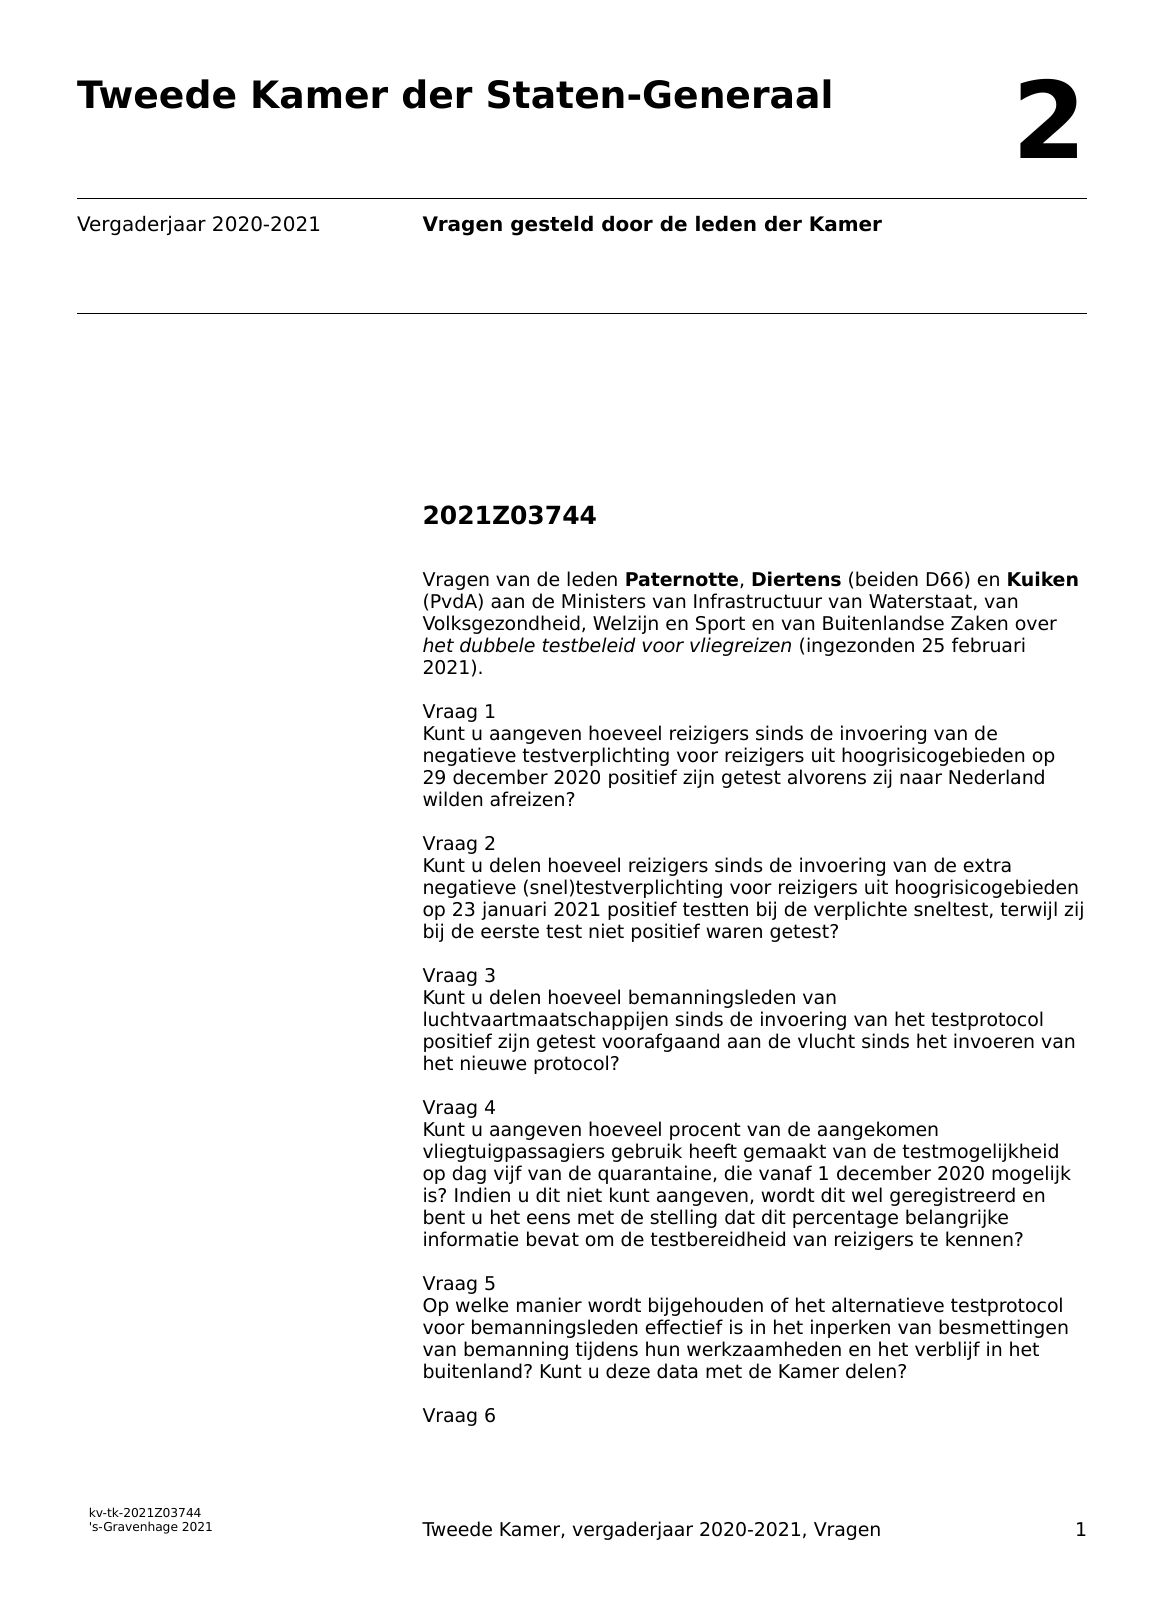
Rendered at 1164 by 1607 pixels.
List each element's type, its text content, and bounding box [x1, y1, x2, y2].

text Kunt u delen hoeveel reizigers sinds de invoering van de extra negatieve (snel)testverplichting voor reizigers uit hoogrisicogebieden op 23 januari 2021 positief testten bij de verplichte sneltest, terwijl zij bij de eerste test niet positief waren getest? [422, 855, 1087, 943]
text Vraag 1 [422, 701, 1087, 723]
table_cell Vergaderjaar 2020-2021 [77, 199, 422, 313]
table_header Tweede Kamer der Staten-Generaal [77, 59, 886, 198]
text Kunt u aangeven hoeveel procent van de aangekomen vliegtuigpassagiers gebruik heeft gemaakt van de testmogelijkheid op dag vijf van de quarantaine, die vanaf 1 december 2020 mogelijk is? Indien u dit niet kunt aangeven, wordt dit wel geregistreerd en bent u het eens met de stelling dat dit percentage belangrijke informatie bevat om de testbereidheid van reizigers te kennen? [422, 1119, 1087, 1251]
text Vraag 6 [422, 1405, 1087, 1427]
text 2021Z03744 [422, 501, 1087, 531]
table_header 2 [886, 59, 1087, 198]
text 's-Gravenhage 2021 [88, 1520, 323, 1534]
text Vragen van de leden Paternotte, Diertens (beiden D66) en Kuiken (PvdA) aan de Ministers van Infrastructuur van Waterstaat, van Volksgezondheid, Welzijn en Sport en van Buitenlandse Zaken over het dubbele testbeleid voor vliegreizen (ingezonden 25 februari 2021). [422, 569, 1087, 679]
text Kunt u aangeven hoeveel reizigers sinds de invoering van de negatieve testverplichting voor reizigers uit hoogrisicogebieden op 29 december 2020 positief zijn getest alvorens zij naar Nederland wilden afreizen? [422, 723, 1087, 811]
text Op welke manier wordt bijgehouden of het alternatieve testprotocol voor bemanningsleden effectief is in het inperken van besmettingen van bemanning tijdens hun werkzaamheden en het verblijf in het buitenland? Kunt u deze data met de Kamer delen? [422, 1295, 1087, 1383]
text Vraag 2 [422, 833, 1087, 855]
text Vraag 5 [422, 1273, 1087, 1295]
table_cell Vragen gesteld door de leden der Kamer [422, 199, 1087, 313]
text Vraag 4 [422, 1097, 1087, 1119]
text kv-tk-2021Z03744 [88, 1506, 323, 1520]
text Vraag 3 [422, 965, 1087, 987]
text Kunt u delen hoeveel bemanningsleden van luchtvaartmaatschappijen sinds de invoering van het testprotocol positief zijn getest voorafgaand aan de vlucht sinds het invoeren van het nieuwe protocol? [422, 987, 1087, 1075]
